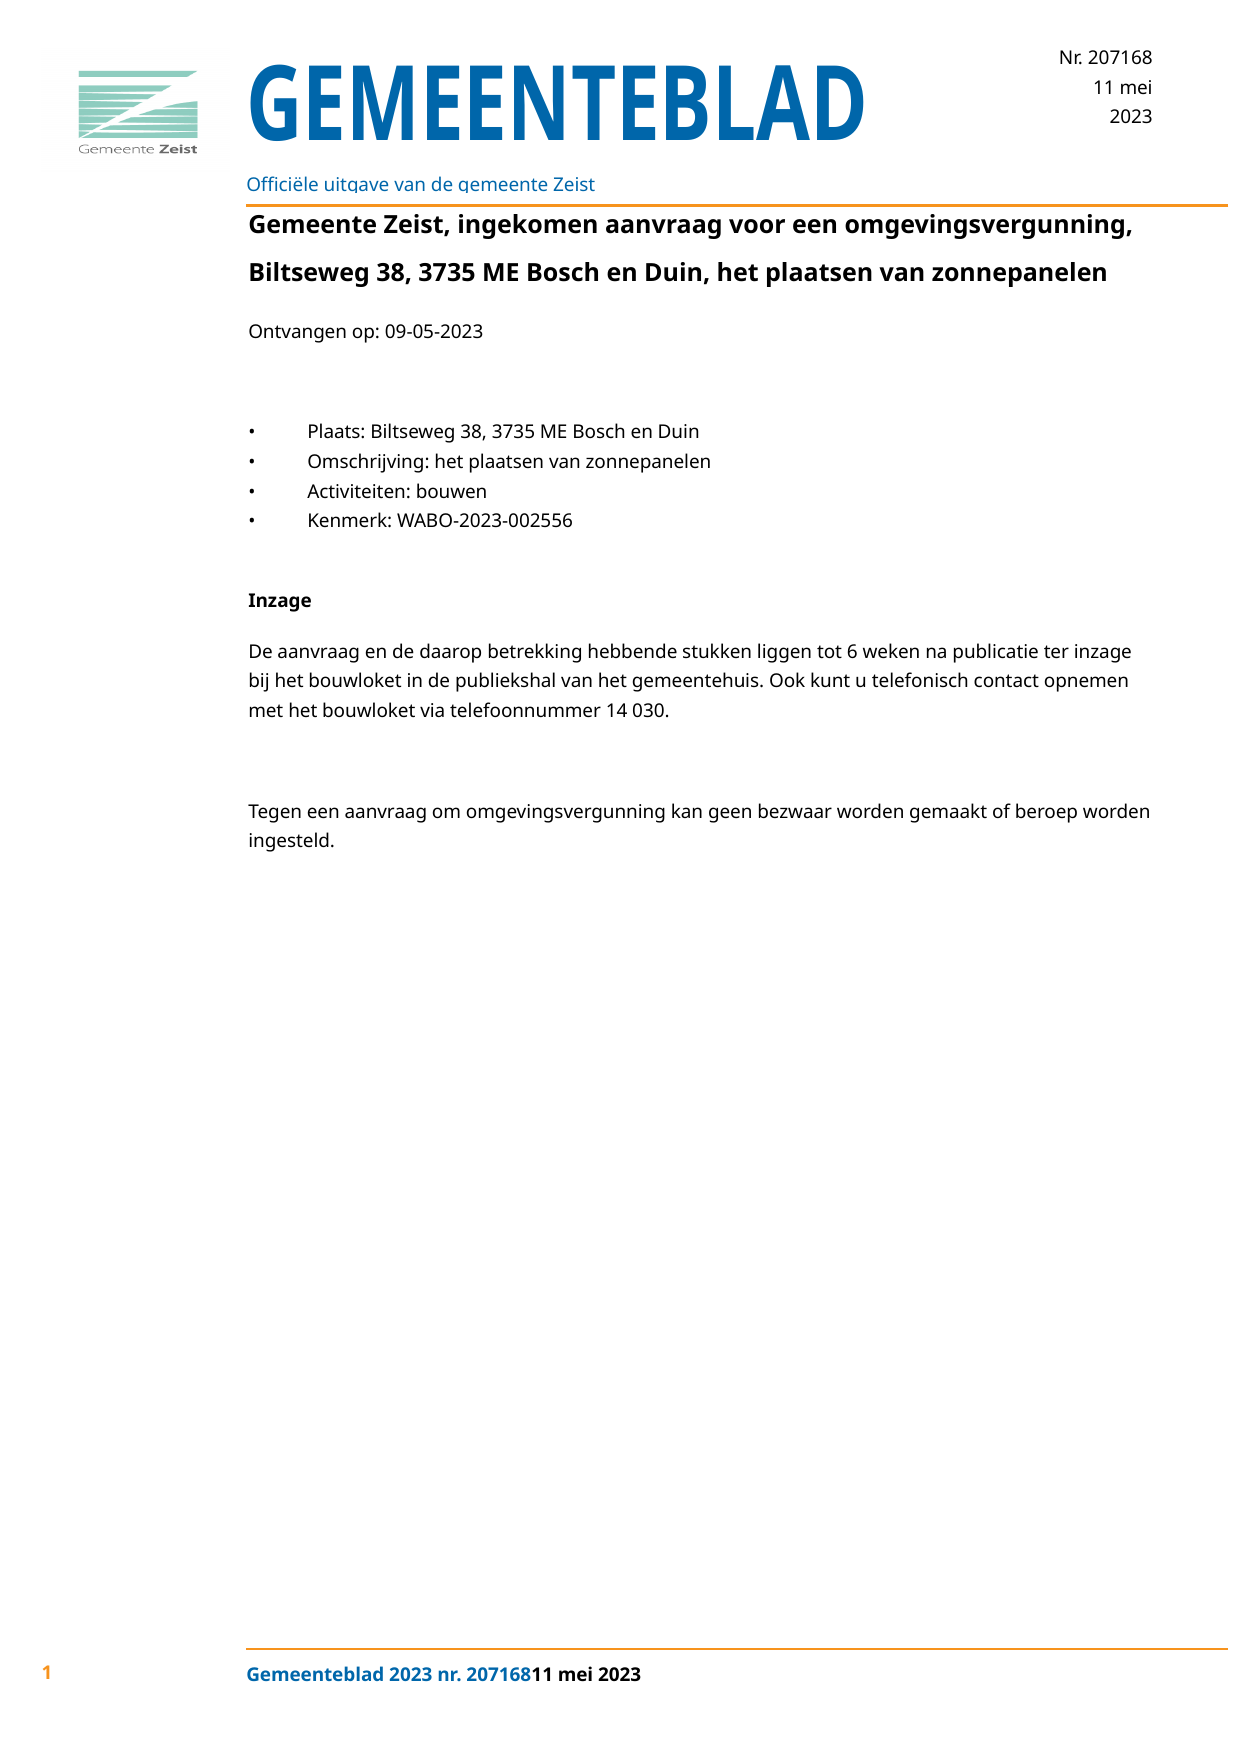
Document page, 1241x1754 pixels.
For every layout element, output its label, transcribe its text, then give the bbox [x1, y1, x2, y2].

text Tegen een aanvraag om omgevingsvergunning kan geen bezwaar worden gemaakt of beroep worden ingesteld. [248, 798, 1152, 853]
text Ontvangen op: 09-05-2023 [248, 318, 1152, 344]
text De aanvraag en de daarop betrekking hebbende stukken liggen tot 6 weken na publicatie ter inzage bij het bouwloket in de publiekshal van het gemeentehuis. Ook kunt u telefonisch contact opnemen met het bouwloket via telefoonnummer 14 030. [248, 638, 1152, 723]
list Activiteiten: bouwen [248, 478, 1152, 504]
text Gemeente Zeist, ingekomen aanvraag voor een omgevingsvergunning, Biltseweg 38, 3735 ME Bosch en Duin, het plaatsen van zonnepanelen [248, 207, 1152, 288]
text Inzage [248, 587, 1152, 613]
list Plaats: Biltseweg 38, 3735 ME Bosch en Duin [248, 419, 1152, 444]
picture [41, 47, 231, 172]
list Kenmerk: WABO-2023-002556 [248, 507, 1152, 533]
list Omschrijving: het plaatsen van zonnepanelen [248, 448, 1152, 474]
